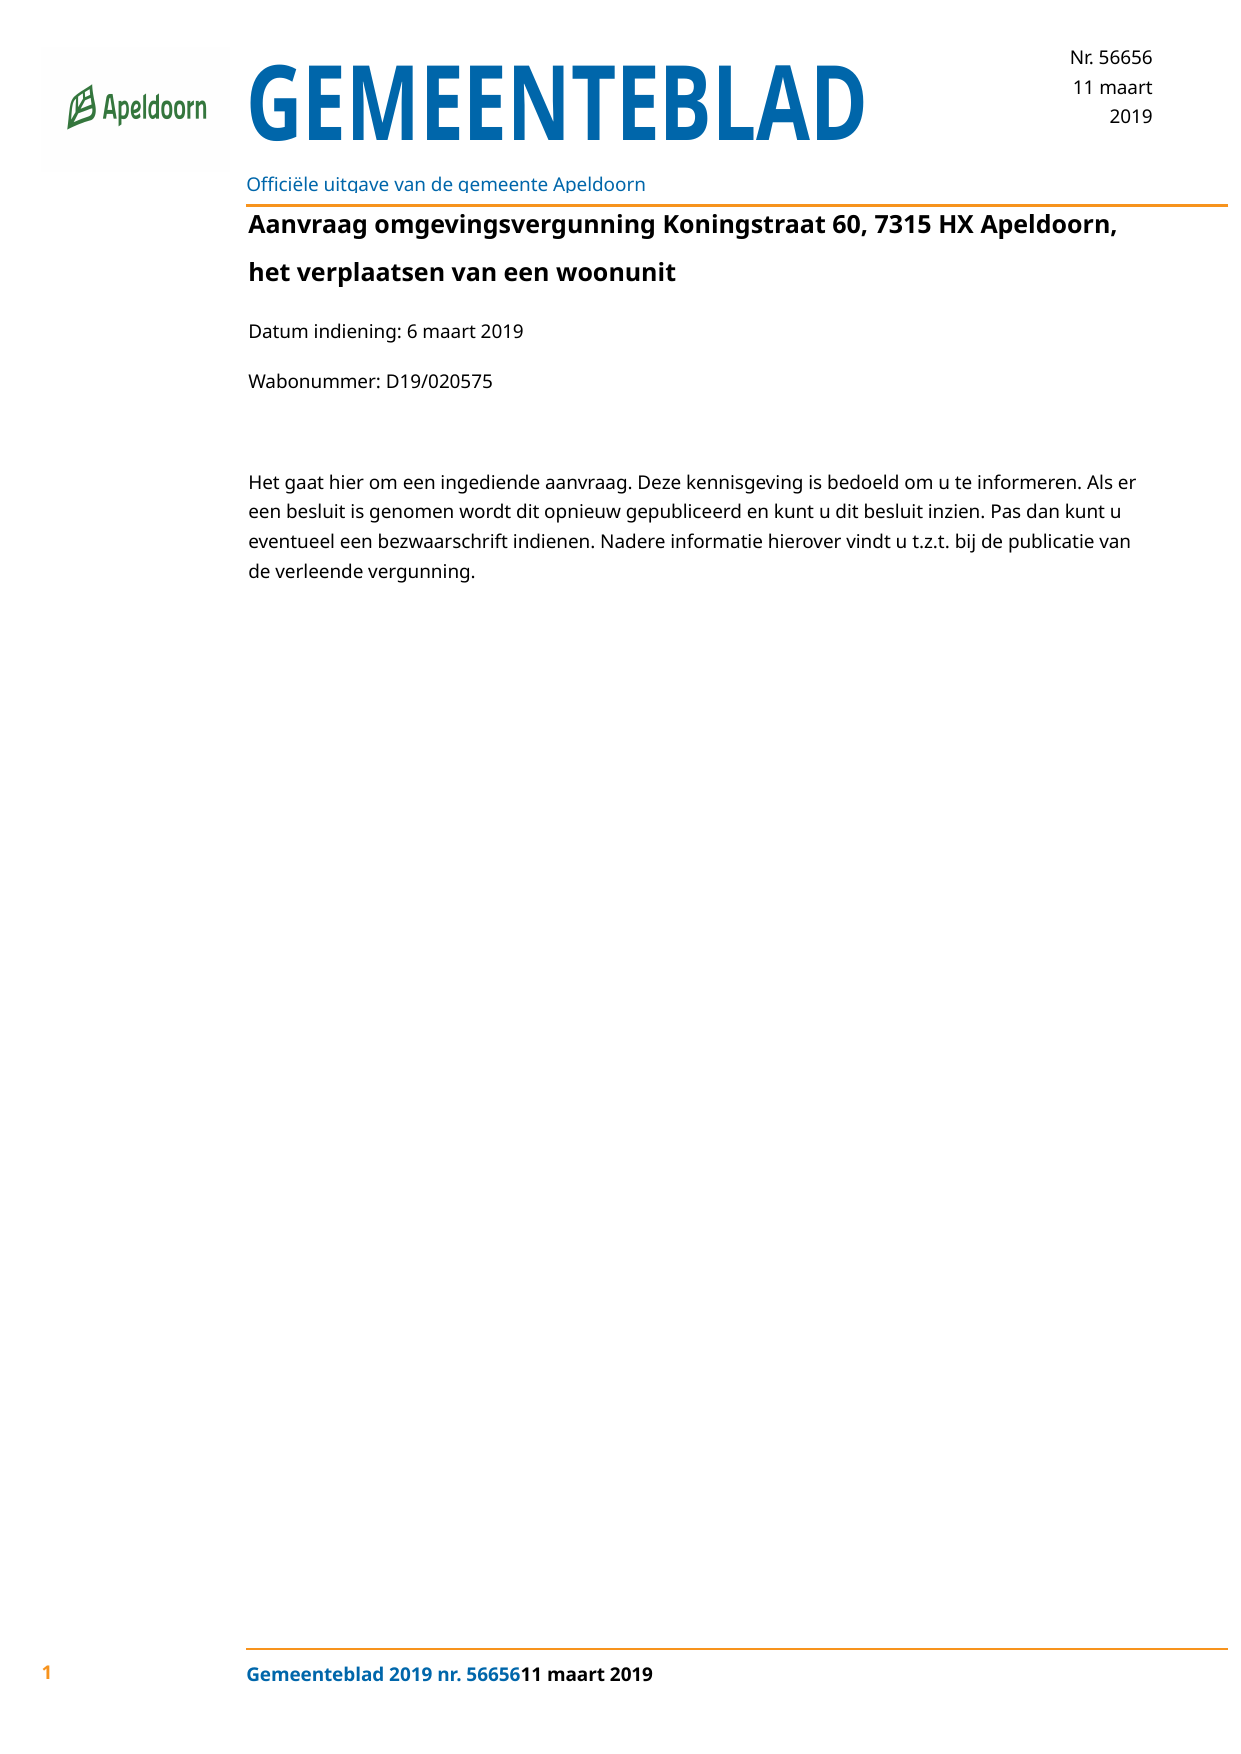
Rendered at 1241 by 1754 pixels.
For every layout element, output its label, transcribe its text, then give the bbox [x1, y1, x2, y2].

text Datum indiening: 6 maart 2019 [248, 318, 1152, 344]
text Wabonummer: D19/020575 [248, 368, 1152, 394]
text Het gaat hier om een ingediende aanvraag. Deze kennisgeving is bedoeld om u te informeren. Als er een besluit is genomen wordt dit opnieuw gepubliceerd en kunt u dit besluit inzien. Pas dan kunt u eventueel een bezwaarschrift indienen. Nadere informatie hierover vindt u t.z.t. bij de publicatie van de verleende vergunning. [248, 469, 1152, 584]
picture [41, 47, 231, 172]
text Aanvraag omgevingsvergunning Koningstraat 60, 7315 HX Apeldoorn, het verplaatsen van een woonunit [248, 207, 1152, 288]
